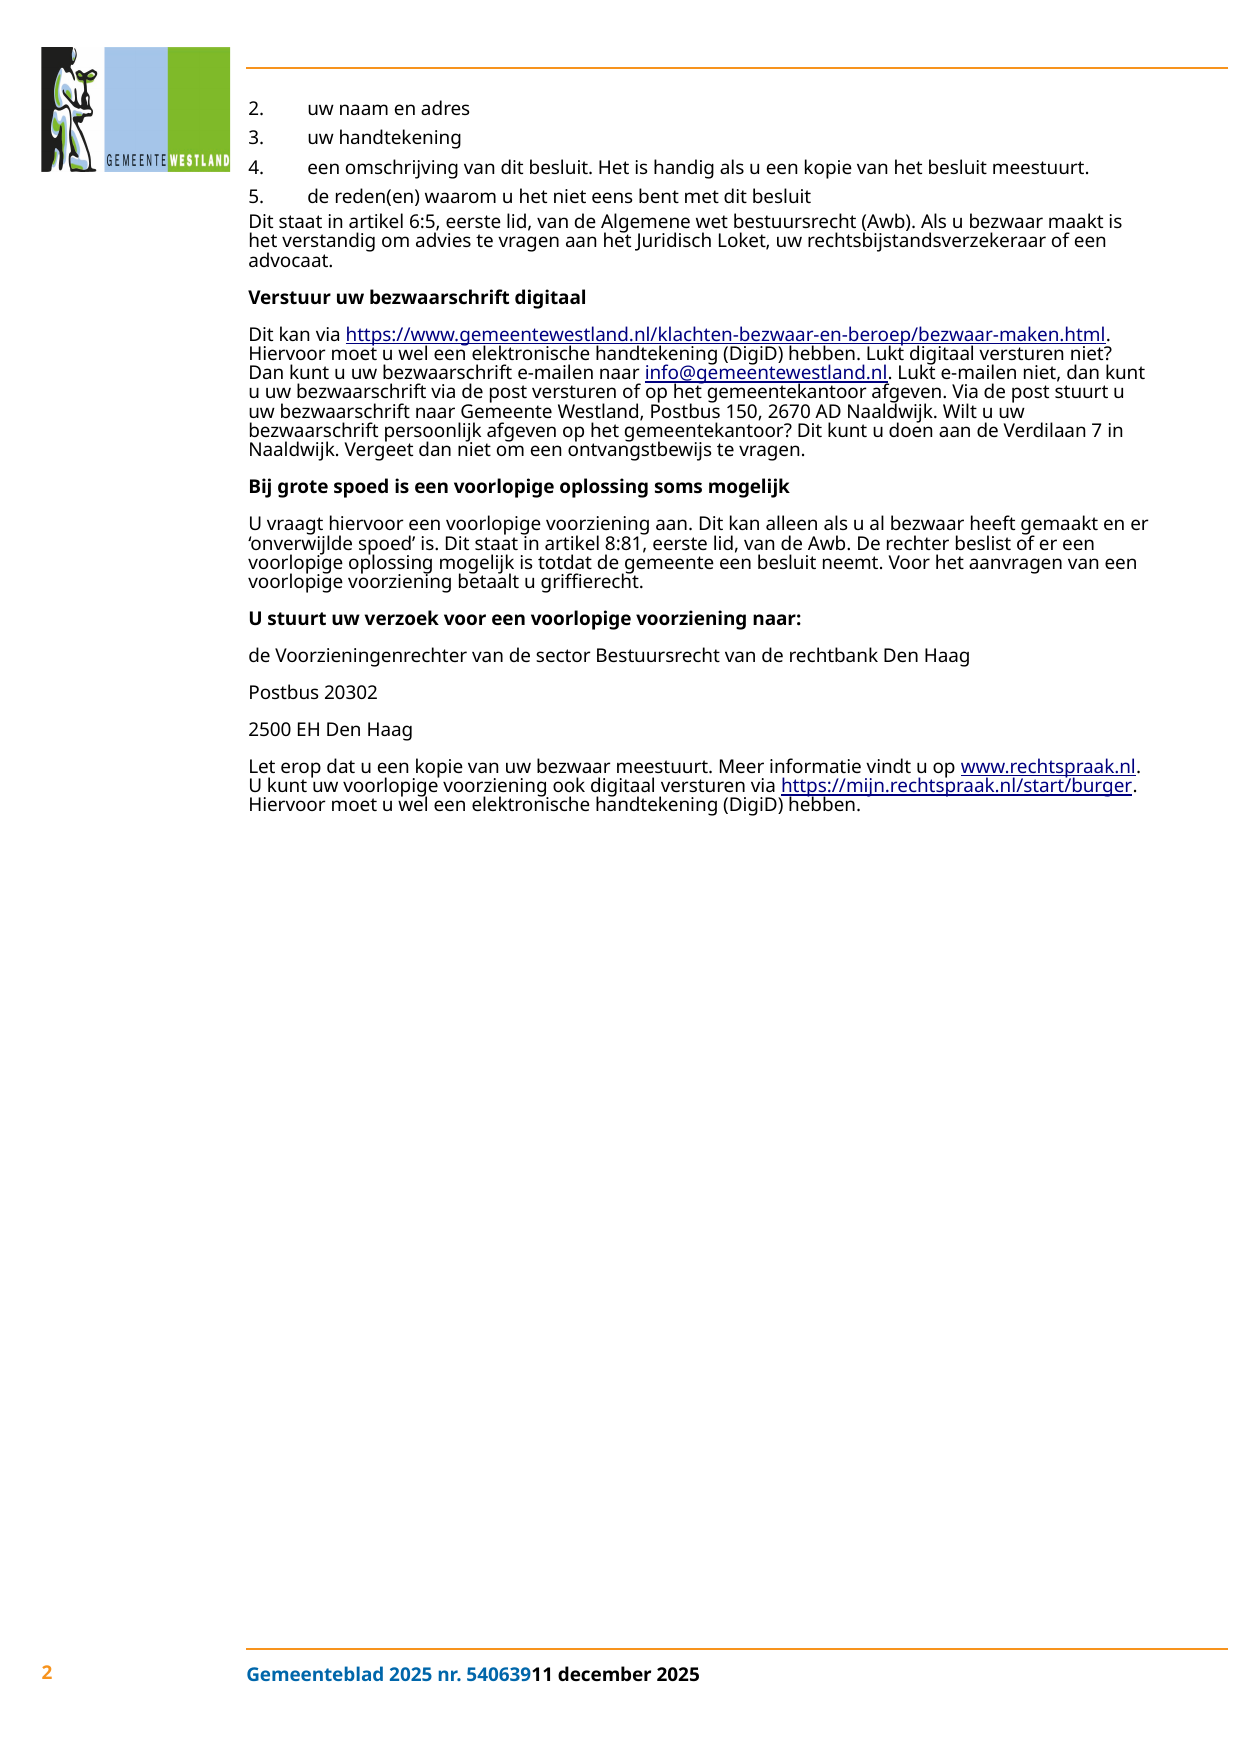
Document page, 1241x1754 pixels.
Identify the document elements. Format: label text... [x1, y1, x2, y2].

text U stuurt uw verzoek voor een voorlopige voorziening naar: [248, 610, 1152, 629]
text de Voorzieningenrechter van de sector Bestuursrecht van de rechtbank Den Haag [248, 647, 1152, 666]
text U vraagt hiervoor een voorlopige voorziening aan. Dit kan alleen als u al bezwaar heeft gemaakt en er ‘onverwijlde spoed’ is. Dit staat in artikel 8:81, eerste lid, van de Awb. De rechter beslist of er een voorlopige oplossing mogelijk is totdat de gemeente een besluit neemt. Voor het aanvragen van een voorlopige voorziening betaalt u griffierecht. [248, 515, 1152, 592]
list de reden(en) waarom u het niet eens bent met dit besluit [248, 183, 1152, 209]
list uw handtekening [248, 124, 1152, 150]
text Let erop dat u een kopie van uw bezwaar meestuurt. Meer informatie vindt u op www.rechtspraak.nl. U kunt uw voorlopige voorziening ook digitaal versturen via https://mijn.rechtspraak.nl/start/burger. Hiervoor moet u wel een elektronische handtekening (DigiD) hebben. [248, 758, 1152, 816]
picture [41, 47, 231, 172]
text Postbus 20302 [248, 684, 1152, 703]
list uw naam en adres [248, 95, 1152, 121]
text Dit kan via https://www.gemeentewestland.nl/klachten-bezwaar-en-beroep/bezwaar-maken.html. Hiervoor moet u wel een elektronische handtekening (DigiD) hebben. Lukt digitaal versturen niet? Dan kunt u uw bezwaarschrift e-mailen naar info@gemeentewestland.nl. Lukt e-mailen niet, dan kunt u uw bezwaarschrift via de post versturen of op het gemeentekantoor afgeven. Via de post stuurt u uw bezwaarschrift naar Gemeente Westland, Postbus 150, 2670 AD Naaldwijk. Wilt u uw bezwaarschrift persoonlijk afgeven op het gemeentekantoor? Dit kunt u doen aan de Verdilaan 7 in Naaldwijk. Vergeet dan niet om een ontvangstbewijs te vragen. [248, 326, 1152, 461]
text 2500 EH Den Haag [248, 721, 1152, 740]
text Dit staat in artikel 6:5, eerste lid, van de Algemene wet bestuursrecht (Awb). Als u bezwaar maakt is het verstandig om advies te vragen aan het Juridisch Loket, uw rechtsbijstandsverzekeraar of een advocaat. [248, 213, 1152, 271]
list een omschrijving van dit besluit. Het is handig als u een kopie van het besluit meestuurt. [248, 154, 1152, 180]
text Verstuur uw bezwaarschrift digitaal [248, 289, 1152, 308]
text Bij grote spoed is een voorlopige oplossing soms mogelijk [248, 478, 1152, 497]
